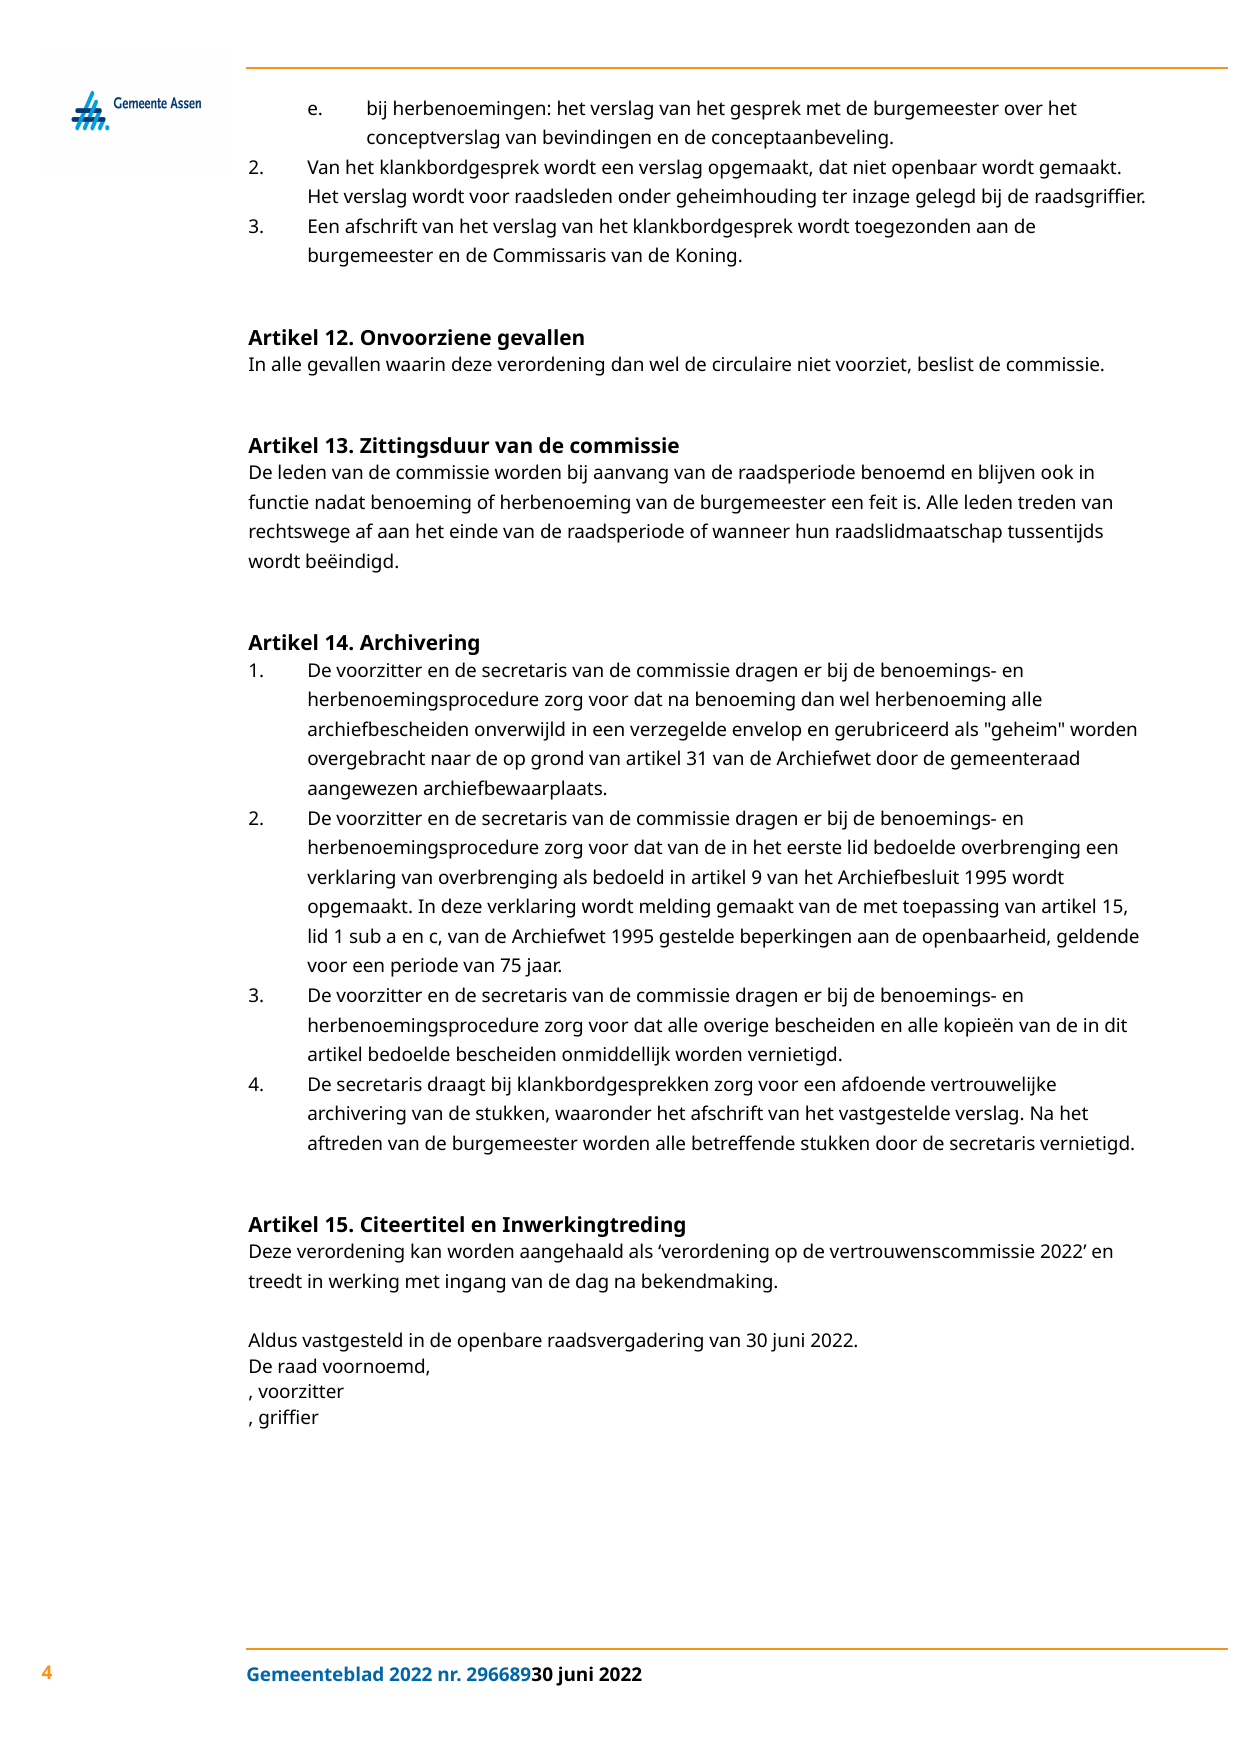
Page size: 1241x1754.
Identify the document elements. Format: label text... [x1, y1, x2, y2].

text De leden van de commissie worden bij aanvang van de raadsperiode benoemd en blijven ook in functie nadat benoeming of herbenoeming van de burgemeester een feit is. Alle leden treden van rechtswege af aan het einde van de raadsperiode of wanneer hun raadslidmaatschap tussentijds wordt beëindigd. [248, 459, 1152, 574]
picture [41, 47, 231, 172]
list De voorzitter en de secretaris van de commissie dragen er bij de benoemings- en herbenoemingsprocedure zorg voor dat na benoeming dan wel herbenoeming alle archiefbescheiden onverwijld in een verzegelde envelop en gerubriceerd als "geheim" worden overgebracht naar de op grond van artikel 31 van de Archiefwet door de gemeenteraad aangewezen archiefbewaarplaats. [248, 657, 1152, 801]
text Artikel 13. Zittingsduur van de commissie [248, 431, 1152, 459]
list De voorzitter en de secretaris van de commissie dragen er bij de benoemings- en herbenoemingsprocedure zorg voor dat alle overige bescheiden en alle kopieën van de in dit artikel bedoelde bescheiden onmiddellijk worden vernietigd. [248, 982, 1152, 1067]
text , voorzitter [248, 1379, 1152, 1404]
list De voorzitter en de secretaris van de commissie dragen er bij de benoemings- en herbenoemingsprocedure zorg voor dat van de in het eerste lid bedoelde overbrenging een verklaring van overbrenging als bedoeld in artikel 9 van het Archiefbesluit 1995 wordt opgemaakt. In deze verklaring wordt melding gemaakt van de met toepassing van artikel 15, lid 1 sub a en c, van de Archiefwet 1995 gestelde beperkingen aan de openbaarheid, geldende voor een periode van 75 jaar. [248, 805, 1152, 978]
list De secretaris draagt bij klankbordgesprekken zorg voor een afdoende vertrouwelijke archivering van de stukken, waaronder het afschrift van het vastgestelde verslag. Na het aftreden van de burgemeester worden alle betreffende stukken door de secretaris vernietigd. [248, 1071, 1152, 1156]
text Artikel 15. Citeertitel en Inwerkingtreding [248, 1210, 1152, 1238]
text , griffier [248, 1404, 1152, 1430]
text Artikel 14. Archivering [248, 628, 1152, 657]
text Aldus vastgesteld in de openbare raadsvergadering van 30 juni 2022. [248, 1327, 1152, 1353]
text Deze verordening kan worden aangehaald als ‘verordening op de vertrouwenscommissie 2022’ en treedt in werking met ingang van de dag na bekendmaking. [248, 1238, 1152, 1294]
list Een afschrift van het verslag van het klankbordgesprek wordt toegezonden aan de burgemeester en de Commissaris van de Koning. [248, 213, 1152, 268]
text Artikel 12. Onvoorziene gevallen [248, 323, 1152, 351]
list bij herbenoemingen: het verslag van het gesprek met de burgemeester over het conceptverslag van bevindingen en de conceptaanbeveling. [307, 95, 1152, 150]
list Van het klankbordgesprek wordt een verslag opgemaakt, dat niet openbaar wordt gemaakt. Het verslag wordt voor raadsleden onder geheimhouding ter inzage gelegd bij de raadsgriffier. [248, 154, 1152, 209]
text De raad voornoemd, [248, 1353, 1152, 1379]
text In alle gevallen waarin deze verordening dan wel de circulaire niet voorziet, beslist de commissie. [248, 351, 1152, 377]
